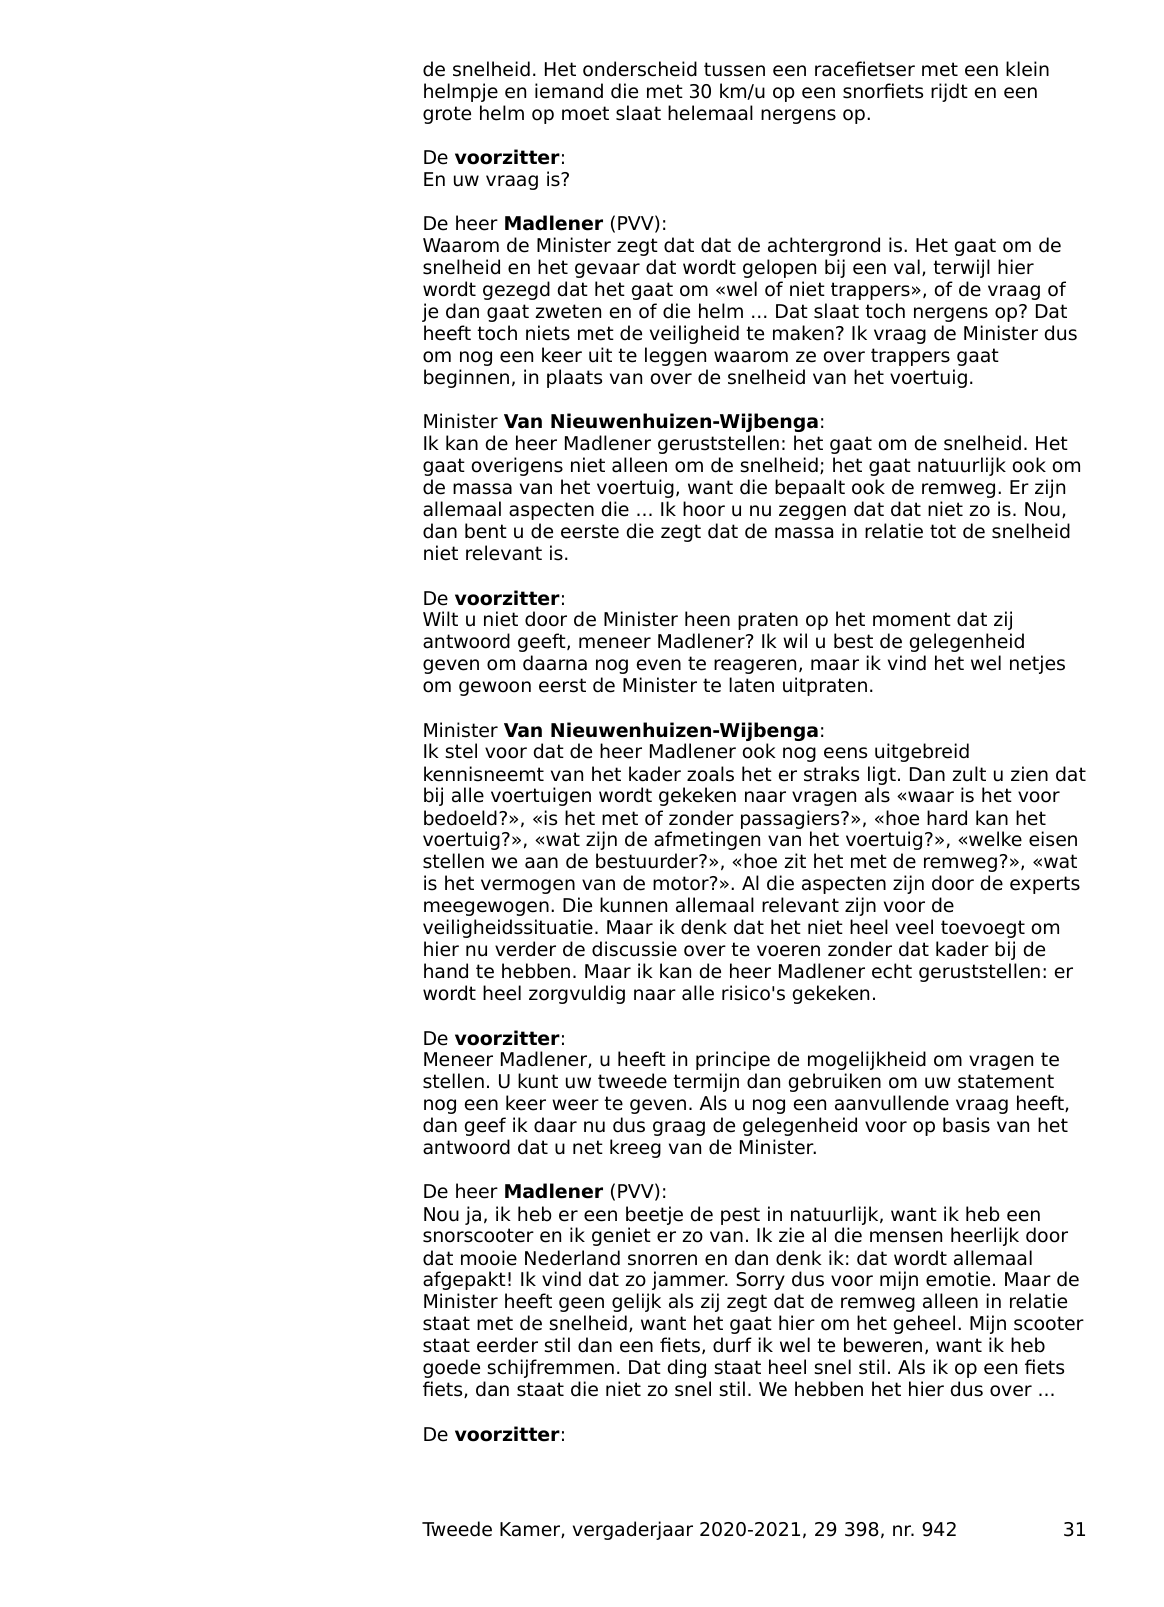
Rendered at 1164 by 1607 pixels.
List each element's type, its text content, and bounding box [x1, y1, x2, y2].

text Ik stel voor dat de heer Madlener ook nog eens uitgebreid kennisneemt van het kader zoals het er straks ligt. Dan zult u zien dat bij alle voertuigen wordt gekeken naar vragen als «waar is het voor bedoeld?», «is het met of zonder passagiers?», «hoe hard kan het voertuig?», «wat zijn de afmetingen van het voertuig?», «welke eisen stellen we aan de bestuurder?», «hoe zit het met de remweg?», «wat is het vermogen van de motor?». Al die aspecten zijn door de experts meegewogen. Die kunnen allemaal relevant zijn voor de veiligheidssituatie. Maar ik denk dat het niet heel veel toevoegt om hier nu verder de discussie over te voeren zonder dat kader bij de hand te hebben. Maar ik kan de heer Madlener echt geruststellen: er wordt heel zorgvuldig naar alle risico's gekeken. [422, 741, 1087, 1005]
text De voorzitter: [422, 1423, 1087, 1445]
text En uw vraag is? [422, 169, 1087, 191]
text De heer Madlener (PVV): [422, 1181, 1087, 1203]
text De voorzitter: [422, 587, 1087, 609]
text Nou ja, ik heb er een beetje de pest in natuurlijk, want ik heb een snorscooter en ik geniet er zo van. Ik zie al die mensen heerlijk door dat mooie Nederland snorren en dan denk ik: dat wordt allemaal afgepakt! Ik vind dat zo jammer. Sorry dus voor mijn emotie. Maar de Minister heeft geen gelijk als zij zegt dat de remweg alleen in relatie staat met de snelheid, want het gaat hier om het geheel. Mijn scooter staat eerder stil dan een fiets, durf ik wel te beweren, want ik heb goede schijfremmen. Dat ding staat heel snel stil. Als ik op een fiets fiets, dan staat die niet zo snel stil. We hebben het hier dus over ... [422, 1203, 1087, 1401]
text De voorzitter: [422, 147, 1087, 169]
text Minister Van Nieuwenhuizen-Wijbenga: [422, 719, 1087, 741]
text Wilt u niet door de Minister heen praten op het moment dat zij antwoord geeft, meneer Madlener? Ik wil u best de gelegenheid geven om daarna nog even te reageren, maar ik vind het wel netjes om gewoon eerst de Minister te laten uitpraten. [422, 609, 1087, 697]
text Ik kan de heer Madlener geruststellen: het gaat om de snelheid. Het gaat overigens niet alleen om de snelheid; het gaat natuurlijk ook om de massa van het voertuig, want die bepaalt ook de remweg. Er zijn allemaal aspecten die ... Ik hoor u nu zeggen dat dat niet zo is. Nou, dan bent u de eerste die zegt dat de massa in relatie tot de snelheid niet relevant is. [422, 433, 1087, 565]
text De heer Madlener (PVV): [422, 213, 1087, 235]
text de snelheid. Het onderscheid tussen een racefietser met een klein helmpje en iemand die met 30 km/u op een snorfiets rijdt en een grote helm op moet slaat helemaal nergens op. [422, 59, 1087, 125]
text De voorzitter: [422, 1027, 1087, 1049]
text Meneer Madlener, u heeft in principe de mogelijkheid om vragen te stellen. U kunt uw tweede termijn dan gebruiken om uw statement nog een keer weer te geven. Als u nog een aanvullende vraag heeft, dan geef ik daar nu dus graag de gelegenheid voor op basis van het antwoord dat u net kreeg van de Minister. [422, 1049, 1087, 1159]
text Minister Van Nieuwenhuizen-Wijbenga: [422, 411, 1087, 433]
text Waarom de Minister zegt dat dat de achtergrond is. Het gaat om de snelheid en het gevaar dat wordt gelopen bij een val, terwijl hier wordt gezegd dat het gaat om «wel of niet trappers», of de vraag of je dan gaat zweten en of die helm ... Dat slaat toch nergens op? Dat heeft toch niets met de veiligheid te maken? Ik vraag de Minister dus om nog een keer uit te leggen waarom ze over trappers gaat beginnen, in plaats van over de snelheid van het voertuig. [422, 235, 1087, 389]
